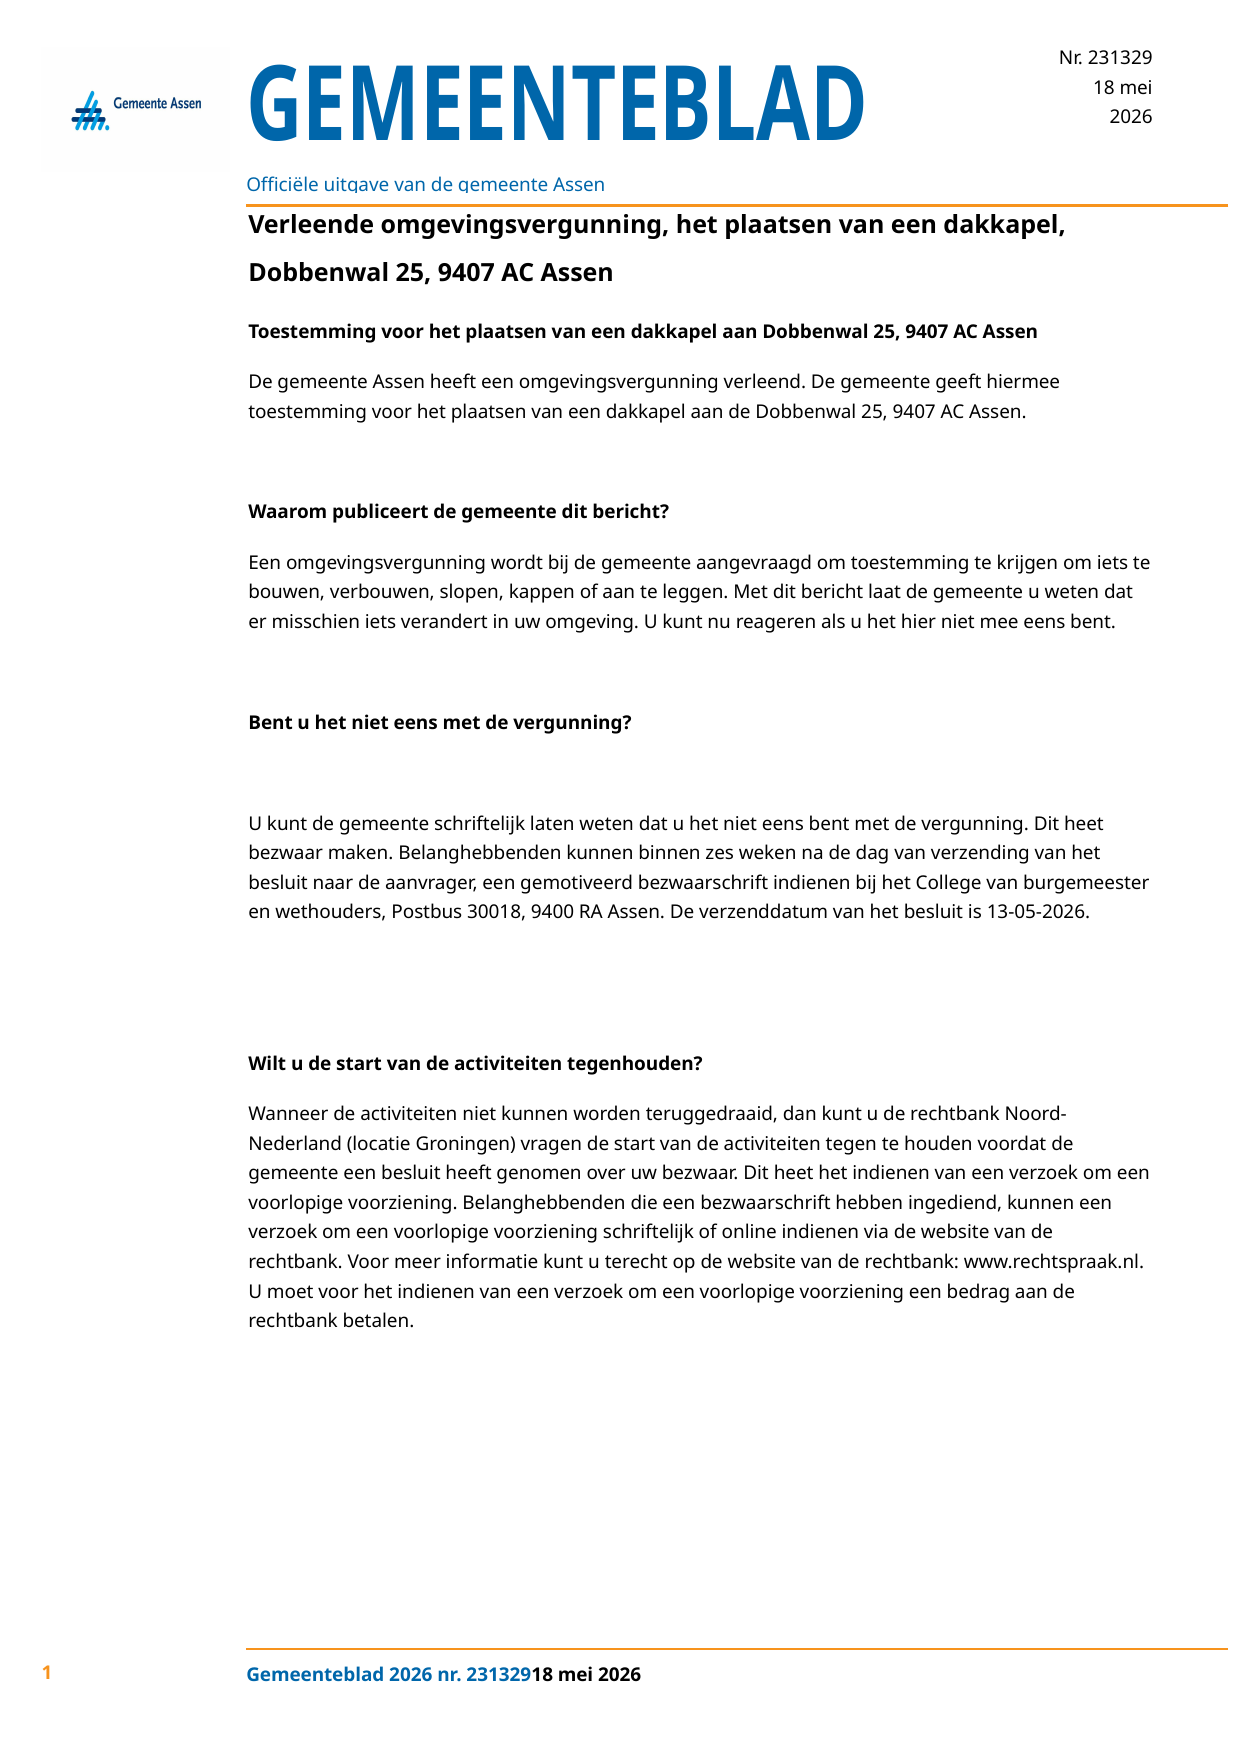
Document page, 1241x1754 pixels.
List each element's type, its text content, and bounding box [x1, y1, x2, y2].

text De gemeente Assen heeft een omgevingsvergunning verleend. De gemeente geeft hiermee toestemming voor het plaatsen van een dakkapel aan de Dobbenwal 25, 9407 AC Assen. [248, 368, 1152, 424]
text Een omgevingsvergunning wordt bij de gemeente aangevraagd om toestemming te krijgen om iets te bouwen, verbouwen, slopen, kappen of aan te leggen. Met dit bericht laat de gemeente u weten dat er misschien iets verandert in uw omgeving. U kunt nu reageren als u het hier niet mee eens bent. [248, 549, 1152, 634]
text Toestemming voor het plaatsen van een dakkapel aan Dobbenwal 25, 9407 AC Assen [248, 318, 1152, 344]
text Wanneer de activiteiten niet kunnen worden teruggedraaid, dan kunt u de rechtbank Noord-Nederland (locatie Groningen) vragen de start van de activiteiten tegen te houden voordat de gemeente een besluit heeft genomen over uw bezwaar. Dit heet het indienen van een verzoek om een voorlopige voorziening. Belanghebbenden die een bezwaarschrift hebben ingediend, kunnen een verzoek om een voorlopige voorziening schriftelijk of online indienen via de website van de rechtbank. Voor meer informatie kunt u terecht op de website van de rechtbank: www.rechtspraak.nl. U moet voor het indienen van een verzoek om een voorlopige voorziening een bedrag aan de rechtbank betalen. [248, 1100, 1152, 1333]
text Bent u het niet eens met de vergunning? [248, 709, 1152, 735]
text Waarom publiceert de gemeente dit bericht? [248, 499, 1152, 524]
text Verleende omgevingsvergunning, het plaatsen van een dakkapel, Dobbenwal 25, 9407 AC Assen [248, 207, 1152, 288]
picture [41, 47, 231, 172]
text U kunt de gemeente schriftelijk laten weten dat u het niet eens bent met de vergunning. Dit heet bezwaar maken. Belanghebbenden kunnen binnen zes weken na de dag van verzending van het besluit naar de aanvrager, een gemotiveerd bezwaarschrift indienen bij het College van burgemeester en wethouders, Postbus 30018, 9400 RA Assen. De verzenddatum van het besluit is 13-05-2026. [248, 810, 1152, 924]
text Wilt u de start van de activiteiten tegenhouden? [248, 1050, 1152, 1076]
